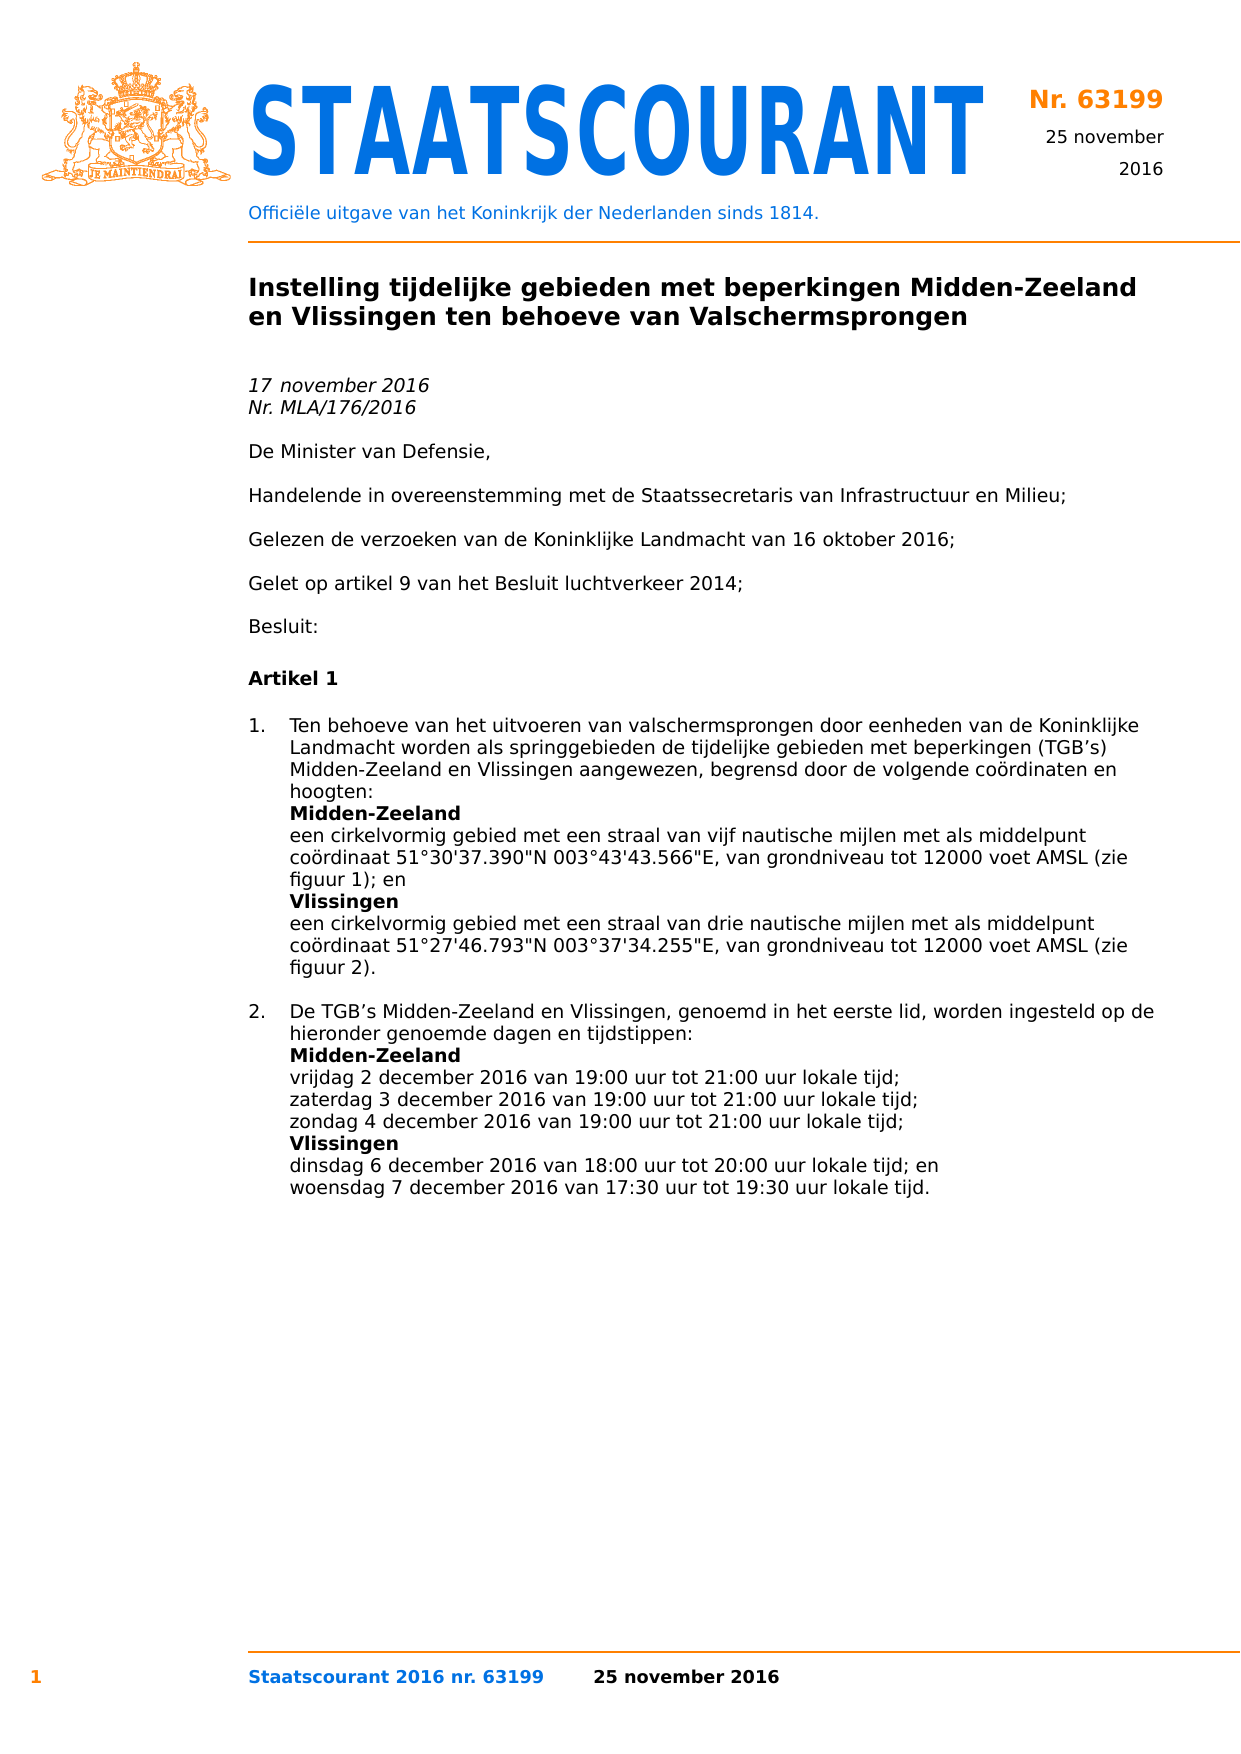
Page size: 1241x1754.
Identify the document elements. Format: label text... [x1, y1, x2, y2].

text Handelende in overeenstemming met de Staatssecretaris van Infrastructuur en Milieu; [248, 485, 1163, 507]
table_cell 25 november [998, 121, 1240, 153]
text zaterdag 3 december 2016 van 19:00 uur tot 21:00 uur lokale tijd; [289, 1089, 1163, 1111]
text Besluit: [248, 616, 1163, 638]
text Midden-Zeeland [289, 803, 1163, 825]
table_cell 2016 [998, 153, 1240, 203]
text 17 november 2016 [248, 375, 1163, 397]
text Nr. MLA/176/2016 [248, 397, 1163, 419]
subtitle Artikel 1 [248, 668, 1163, 690]
text een cirkelvormig gebied met een straal van vijf nautische mijlen met als middelpunt coördinaat 51°30'37.390"N 003°43'43.566"E, van grondniveau tot 12000 voet AMSL (zie figuur 1); en [289, 825, 1163, 891]
text Midden-Zeeland [289, 1045, 1163, 1067]
text Vlissingen [289, 1133, 1163, 1155]
text Gelet op artikel 9 van het Besluit luchtverkeer 2014; [248, 572, 1163, 594]
text vrijdag 2 december 2016 van 19:00 uur tot 21:00 uur lokale tijd; [289, 1067, 1163, 1089]
table_header STAATSCOURANT [248, 62, 998, 203]
text Gelezen de verzoeken van de Koninklijke Landmacht van 16 oktober 2016; [248, 529, 1163, 551]
text woensdag 7 december 2016 van 17:30 uur tot 19:30 uur lokale tijd. [289, 1177, 1163, 1199]
text 2. De TGB’s Midden-Zeeland en Vlissingen, genoemd in het eerste lid, worden ingesteld op de hieronder genoemde dagen en tijdstippen: [248, 1001, 1163, 1045]
picture [41, 62, 231, 186]
text Vlissingen [289, 891, 1163, 913]
text 1. Ten behoeve van het uitvoeren van valschermsprongen door eenheden van de Koninklijke Landmacht worden als springgebieden de tijdelijke gebieden met beperkingen (TGB’s) Midden-Zeeland en Vlissingen aangewezen, begrensd door de volgende coördinaten en hoogten: [248, 715, 1163, 803]
table_header [25, 62, 248, 241]
subtitle Instelling tijdelijke gebieden met beperkingen Midden-Zeeland en Vlissingen ten behoeve van Valschermsprongen [248, 273, 1163, 331]
text dinsdag 6 december 2016 van 18:00 uur tot 20:00 uur lokale tijd; en [289, 1155, 1163, 1177]
text zondag 4 december 2016 van 19:00 uur tot 21:00 uur lokale tijd; [289, 1111, 1163, 1133]
text De Minister van Defensie, [248, 441, 1163, 463]
text een cirkelvormig gebied met een straal van drie nautische mijlen met als middelpunt coördinaat 51°27'46.793"N 003°37'34.255"E, van grondniveau tot 12000 voet AMSL (zie figuur 2). [289, 913, 1163, 979]
table_header Nr. 63199 [998, 62, 1240, 121]
table_cell Officiële uitgave van het Koninkrijk der Nederlanden sinds 1814. [248, 203, 1240, 241]
